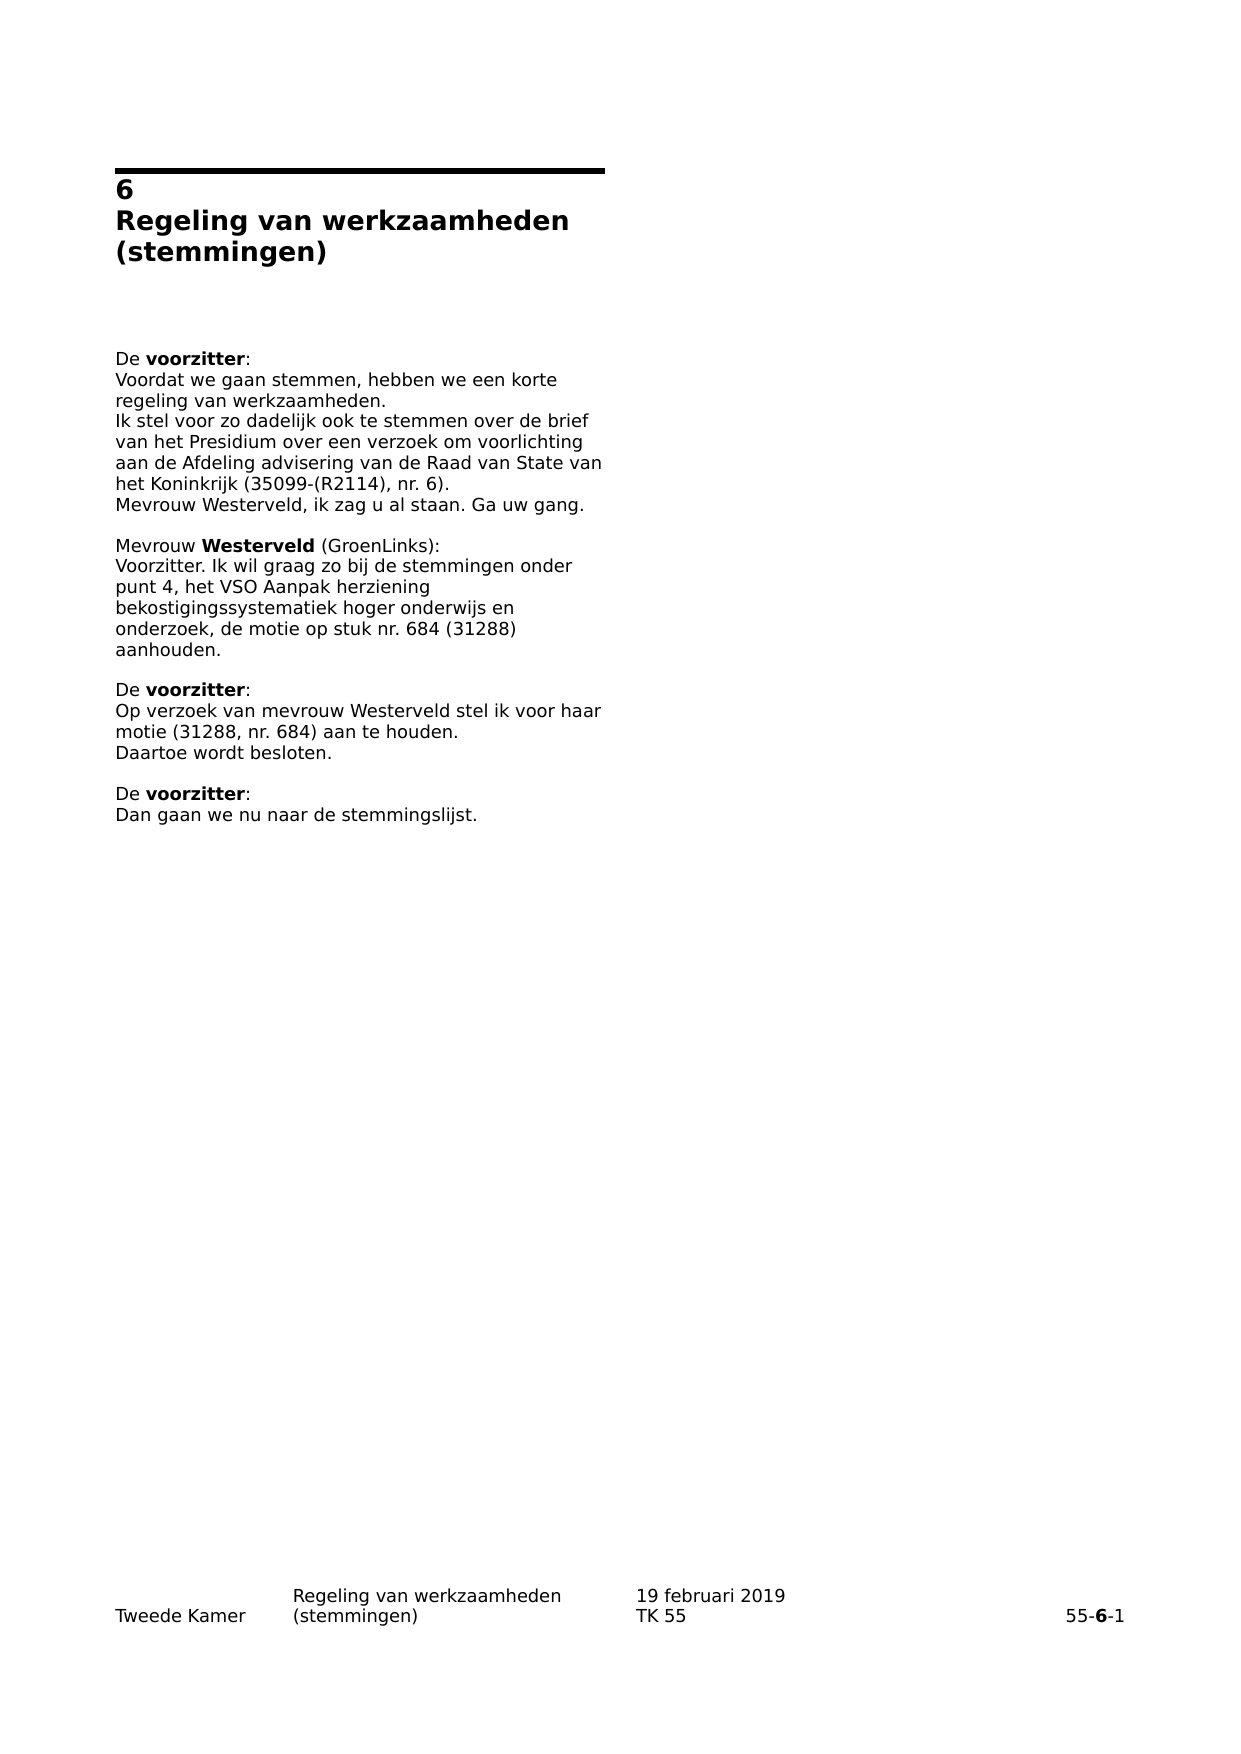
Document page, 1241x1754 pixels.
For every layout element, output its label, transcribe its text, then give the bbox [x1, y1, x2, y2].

text Ik stel voor zo dadelijk ook te stemmen over de brief van het Presidium over een verzoek om voorlichting aan de Afdeling advisering van de Raad van State van het Koninkrijk (35099-(R2114), nr. 6). [115, 411, 605, 494]
text Dan gaan we nu naar de stemmingslijst. [115, 804, 605, 825]
text Mevrouw Westerveld, ik zag u al staan. Ga uw gang. [115, 494, 605, 515]
text De voorzitter: [115, 783, 605, 804]
text Daartoe wordt besloten. [115, 743, 605, 763]
text De voorzitter: [115, 680, 605, 701]
text De voorzitter: [115, 349, 605, 369]
title 6 Regeling van werkzaamheden (stemmingen) [115, 174, 605, 268]
text Op verzoek van mevrouw Westerveld stel ik voor haar motie (31288, nr. 684) aan te houden. [115, 701, 605, 743]
text Mevrouw Westerveld (GroenLinks): [115, 535, 605, 556]
text Voordat we gaan stemmen, hebben we een korte regeling van werkzaamheden. [115, 369, 605, 411]
text Voorzitter. Ik wil graag zo bij de stemmingen onder punt 4, het VSO Aanpak herziening bekostigingssystematiek hoger onderwijs en onderzoek, de motie op stuk nr. 684 (31288) aanhouden. [115, 556, 605, 660]
